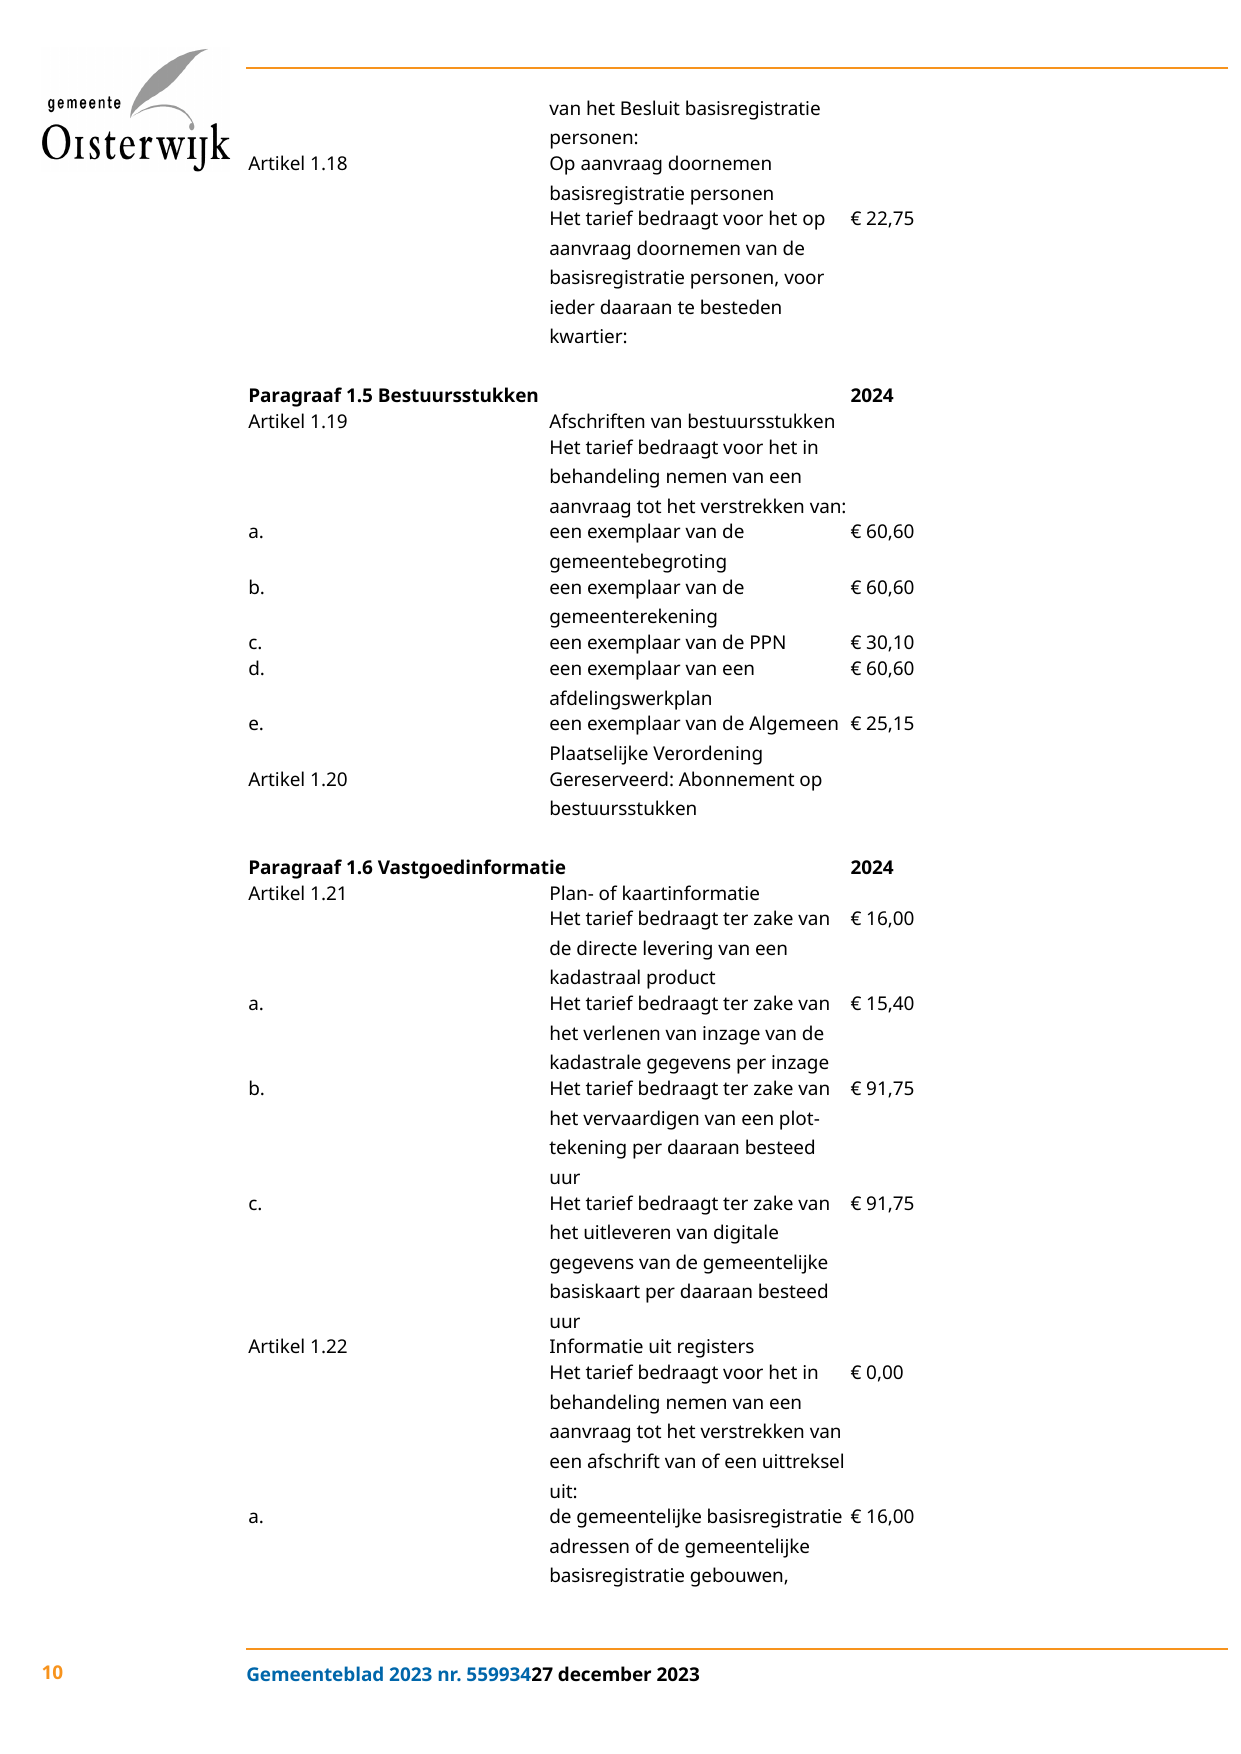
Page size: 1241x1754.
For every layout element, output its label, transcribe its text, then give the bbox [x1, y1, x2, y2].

table_header Paragraaf 1.6 Vastgoedinformatie [248, 854, 850, 880]
table_cell [248, 95, 549, 150]
table_cell [850, 880, 1152, 905]
table_header Paragraaf 1.5 Bestuursstukken [248, 383, 850, 408]
table_cell een exemplaar van de PPN [549, 629, 850, 655]
table_cell € 60,60 [850, 655, 1152, 710]
table_cell Artikel 1.20 [248, 766, 549, 821]
table_cell d. [248, 655, 549, 710]
table_cell Gereserveerd: Abonnement op bestuursstukken [549, 766, 850, 821]
table_cell een exemplaar van de gemeenterekening [549, 574, 850, 629]
table_cell € 60,60 [850, 574, 1152, 629]
picture [41, 47, 231, 172]
table_cell een exemplaar van de gemeentebegroting [549, 519, 850, 574]
table_cell a. [248, 990, 549, 1075]
table_cell € 16,00 [850, 905, 1152, 990]
table_cell [850, 95, 1152, 150]
table_cell Plan- of kaartinformatie [549, 880, 850, 905]
table_cell Artikel 1.22 [248, 1334, 549, 1359]
table_cell de gemeentelijke basisregistratie adressen of de gemeentelijke basisregistratie gebouwen, [549, 1504, 850, 1588]
table_cell € 0,00 [850, 1360, 1152, 1503]
table_cell [850, 150, 1152, 205]
table_cell Het tarief bedraagt ter zake van het uitleveren van digitale gegevens van de gemeentelijke basiskaart per daaraan besteed uur [549, 1190, 850, 1334]
table_cell Het tarief bedraagt ter zake van de directe levering van een kadastraal product [549, 905, 850, 990]
table_cell Artikel 1.18 [248, 150, 549, 205]
table_cell Op aanvraag doornemen basisregistratie personen [549, 150, 850, 205]
table_cell c. [248, 629, 549, 655]
table_cell € 30,10 [850, 629, 1152, 655]
table_cell [248, 1360, 549, 1503]
table_cell Afschriften van bestuursstukken [549, 408, 850, 434]
table_cell Het tarief bedraagt voor het in behandeling nemen van een aanvraag tot het verstrekken van een afschrift van of een uittreksel uit: [549, 1360, 850, 1503]
table_header 2024 [850, 383, 1152, 408]
table_cell [850, 408, 1152, 434]
table_cell c. [248, 1190, 549, 1334]
table_cell Artikel 1.21 [248, 880, 549, 905]
table_cell Informatie uit registers [549, 1334, 850, 1359]
table_cell b. [248, 1075, 549, 1190]
table_header 2024 [850, 854, 1152, 880]
table_cell Het tarief bedraagt voor het op aanvraag doornemen van de basisregistratie personen, voor ieder daaraan te besteden kwartier: [549, 205, 850, 349]
table_cell Het tarief bedraagt voor het in behandeling nemen van een aanvraag tot het verstrekken van: [549, 434, 850, 519]
table_cell [850, 1334, 1152, 1359]
table_cell [248, 905, 549, 990]
table_cell een exemplaar van de Algemeen Plaatselijke Verordening [549, 710, 850, 766]
table_cell van het Besluit basisregistratie personen: [549, 95, 850, 150]
table_cell e. [248, 710, 549, 766]
table_cell [850, 434, 1152, 519]
table_cell a. [248, 1504, 549, 1588]
table_cell € 22,75 [850, 205, 1152, 349]
table_cell € 16,00 [850, 1504, 1152, 1588]
table_cell een exemplaar van een afdelingswerkplan [549, 655, 850, 710]
table_cell Artikel 1.19 [248, 408, 549, 434]
table_cell [248, 434, 549, 519]
table_cell € 25,15 [850, 710, 1152, 766]
table_cell [850, 766, 1152, 821]
table_cell a. [248, 519, 549, 574]
table_cell € 15,40 [850, 990, 1152, 1075]
table_cell b. [248, 574, 549, 629]
table_cell Het tarief bedraagt ter zake van het verlenen van inzage van de kadastrale gegevens per inzage [549, 990, 850, 1075]
table_cell € 91,75 [850, 1190, 1152, 1334]
table_cell Het tarief bedraagt ter zake van het vervaardigen van een plot-tekening per daaraan besteed uur [549, 1075, 850, 1190]
table_cell € 60,60 [850, 519, 1152, 574]
table_cell [248, 205, 549, 349]
table_cell € 91,75 [850, 1075, 1152, 1190]
